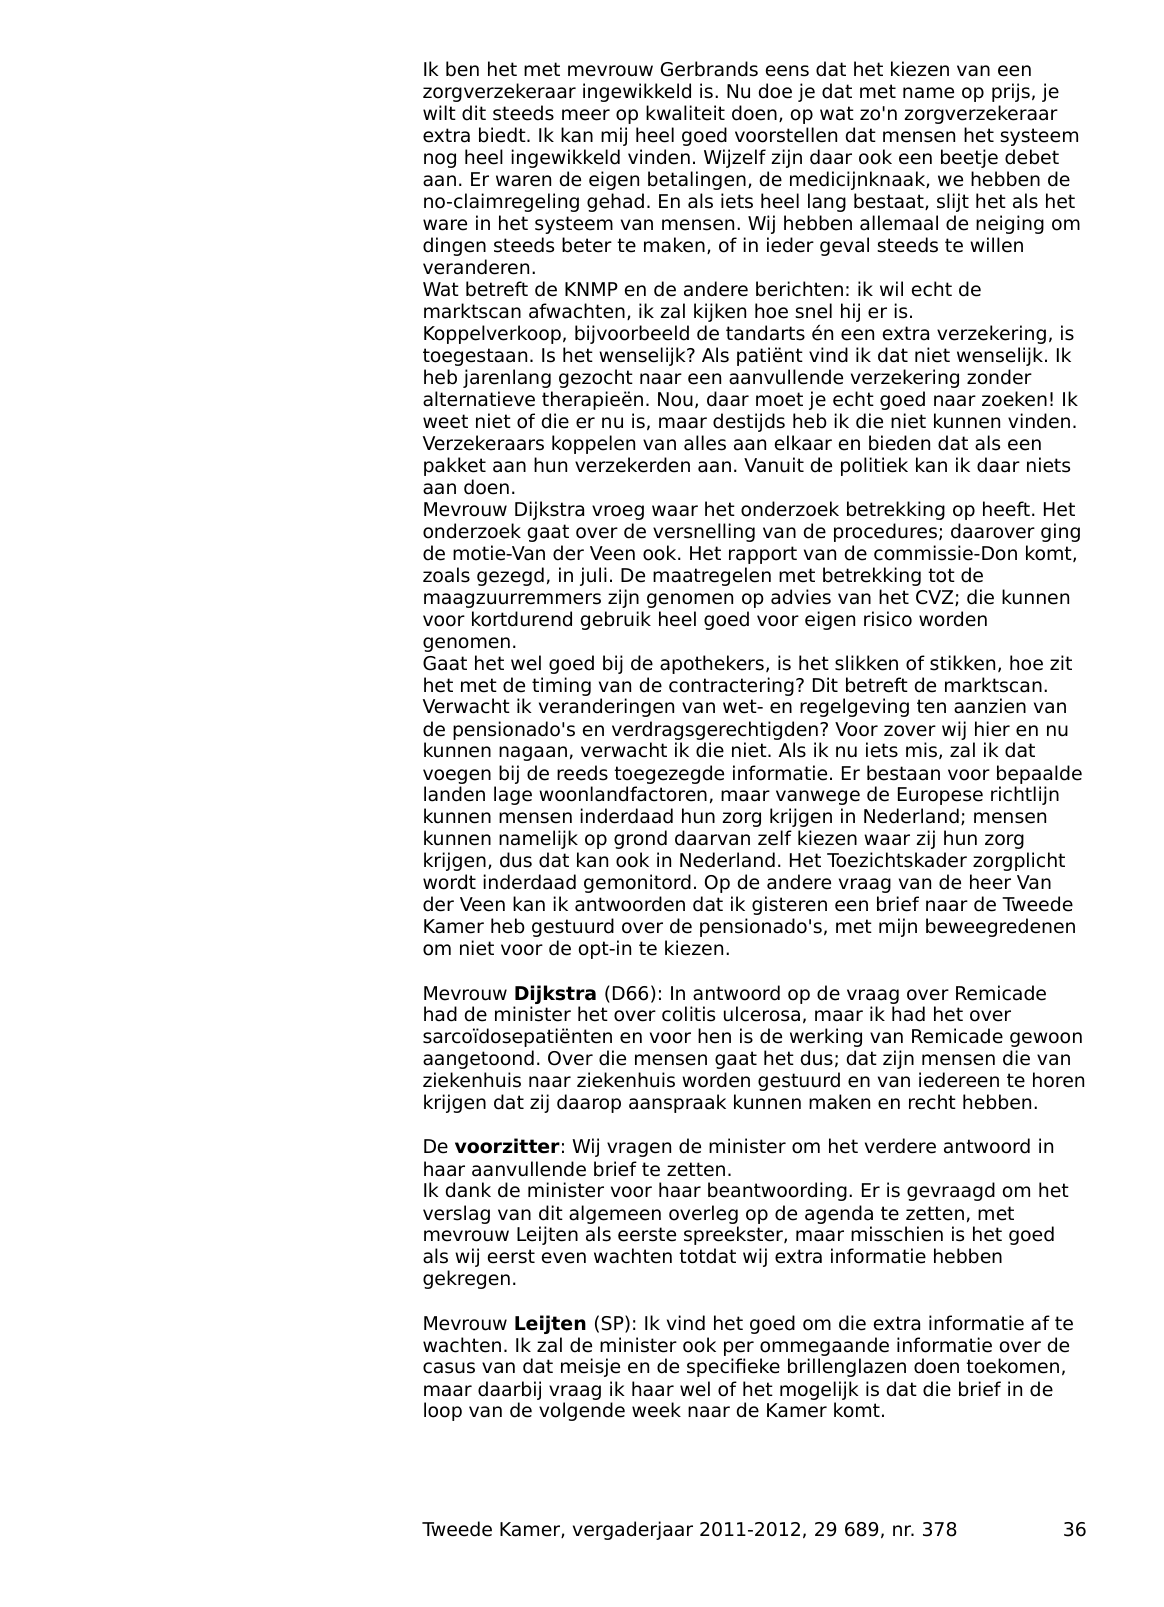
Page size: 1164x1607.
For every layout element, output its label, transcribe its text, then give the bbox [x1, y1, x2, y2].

text Koppelverkoop, bijvoorbeeld de tandarts én een extra verzekering, is toegestaan. Is het wenselijk? Als patiënt vind ik dat niet wenselijk. Ik heb jarenlang gezocht naar een aanvullende verzekering zonder alternatieve therapieën. Nou, daar moet je echt goed naar zoeken! Ik weet niet of die er nu is, maar destijds heb ik die niet kunnen vinden. Verzekeraars koppelen van alles aan elkaar en bieden dat als een pakket aan hun verzekerden aan. Vanuit de politiek kan ik daar niets aan doen. [422, 323, 1087, 499]
text Mevrouw Dijkstra vroeg waar het onderzoek betrekking op heeft. Het onderzoek gaat over de versnelling van de procedures; daarover ging de motie-Van der Veen ook. Het rapport van de commissie-Don komt, zoals gezegd, in juli. De maatregelen met betrekking tot de maagzuurremmers zijn genomen op advies van het CVZ; die kunnen voor kortdurend gebruik heel goed voor eigen risico worden genomen. [422, 499, 1087, 652]
text De voorzitter: Wij vragen de minister om het verdere antwoord in haar aanvullende brief te zetten. [422, 1136, 1087, 1180]
text Ik ben het met mevrouw Gerbrands eens dat het kiezen van een zorgverzekeraar ingewikkeld is. Nu doe je dat met name op prijs, je wilt dit steeds meer op kwaliteit doen, op wat zo'n zorgverzekeraar extra biedt. Ik kan mij heel goed voorstellen dat mensen het systeem nog heel ingewikkeld vinden. Wijzelf zijn daar ook een beetje debet aan. Er waren de eigen betalingen, de medicijnknaak, we hebben de no-claimregeling gehad. En als iets heel lang bestaat, slijt het als het ware in het systeem van mensen. Wij hebben allemaal de neiging om dingen steeds beter te maken, of in ieder geval steeds te willen veranderen. [422, 59, 1087, 279]
text Ik dank de minister voor haar beantwoording. Er is gevraagd om het verslag van dit algemeen overleg op de agenda te zetten, met mevrouw Leijten als eerste spreekster, maar misschien is het goed als wij eerst even wachten totdat wij extra informatie hebben gekregen. [422, 1180, 1087, 1290]
text Gaat het wel goed bij de apothekers, is het slikken of stikken, hoe zit het met de timing van de contractering? Dit betreft de marktscan. Verwacht ik veranderingen van wet- en regelgeving ten aanzien van de pensionado's en verdragsgerechtigden? Voor zover wij hier en nu kunnen nagaan, verwacht ik die niet. Als ik nu iets mis, zal ik dat voegen bij de reeds toegezegde informatie. Er bestaan voor bepaalde landen lage woonlandfactoren, maar vanwege de Europese richtlijn kunnen mensen inderdaad hun zorg krijgen in Nederland; mensen kunnen namelijk op grond daarvan zelf kiezen waar zij hun zorg krijgen, dus dat kan ook in Nederland. Het Toezichtskader zorgplicht wordt inderdaad gemonitord. Op de andere vraag van de heer Van der Veen kan ik antwoorden dat ik gisteren een brief naar de Tweede Kamer heb gestuurd over de pensionado's, met mijn beweegredenen om niet voor de opt-in te kiezen. [422, 652, 1087, 960]
text Wat betreft de KNMP en de andere berichten: ik wil echt de marktscan afwachten, ik zal kijken hoe snel hij er is. [422, 279, 1087, 323]
text Mevrouw Leijten (SP): Ik vind het goed om die extra informatie af te wachten. Ik zal de minister ook per ommegaande informatie over de casus van dat meisje en de specifieke brillenglazen doen toekomen, maar daarbij vraag ik haar wel of het mogelijk is dat die brief in de loop van de volgende week naar de Kamer komt. [422, 1312, 1087, 1422]
text Mevrouw Dijkstra (D66): In antwoord op de vraag over Remicade had de minister het over colitis ulcerosa, maar ik had het over sarcoïdosepatiënten en voor hen is de werking van Remicade gewoon aangetoond. Over die mensen gaat het dus; dat zijn mensen die van ziekenhuis naar ziekenhuis worden gestuurd en van iedereen te horen krijgen dat zij daarop aanspraak kunnen maken en recht hebben. [422, 982, 1087, 1114]
